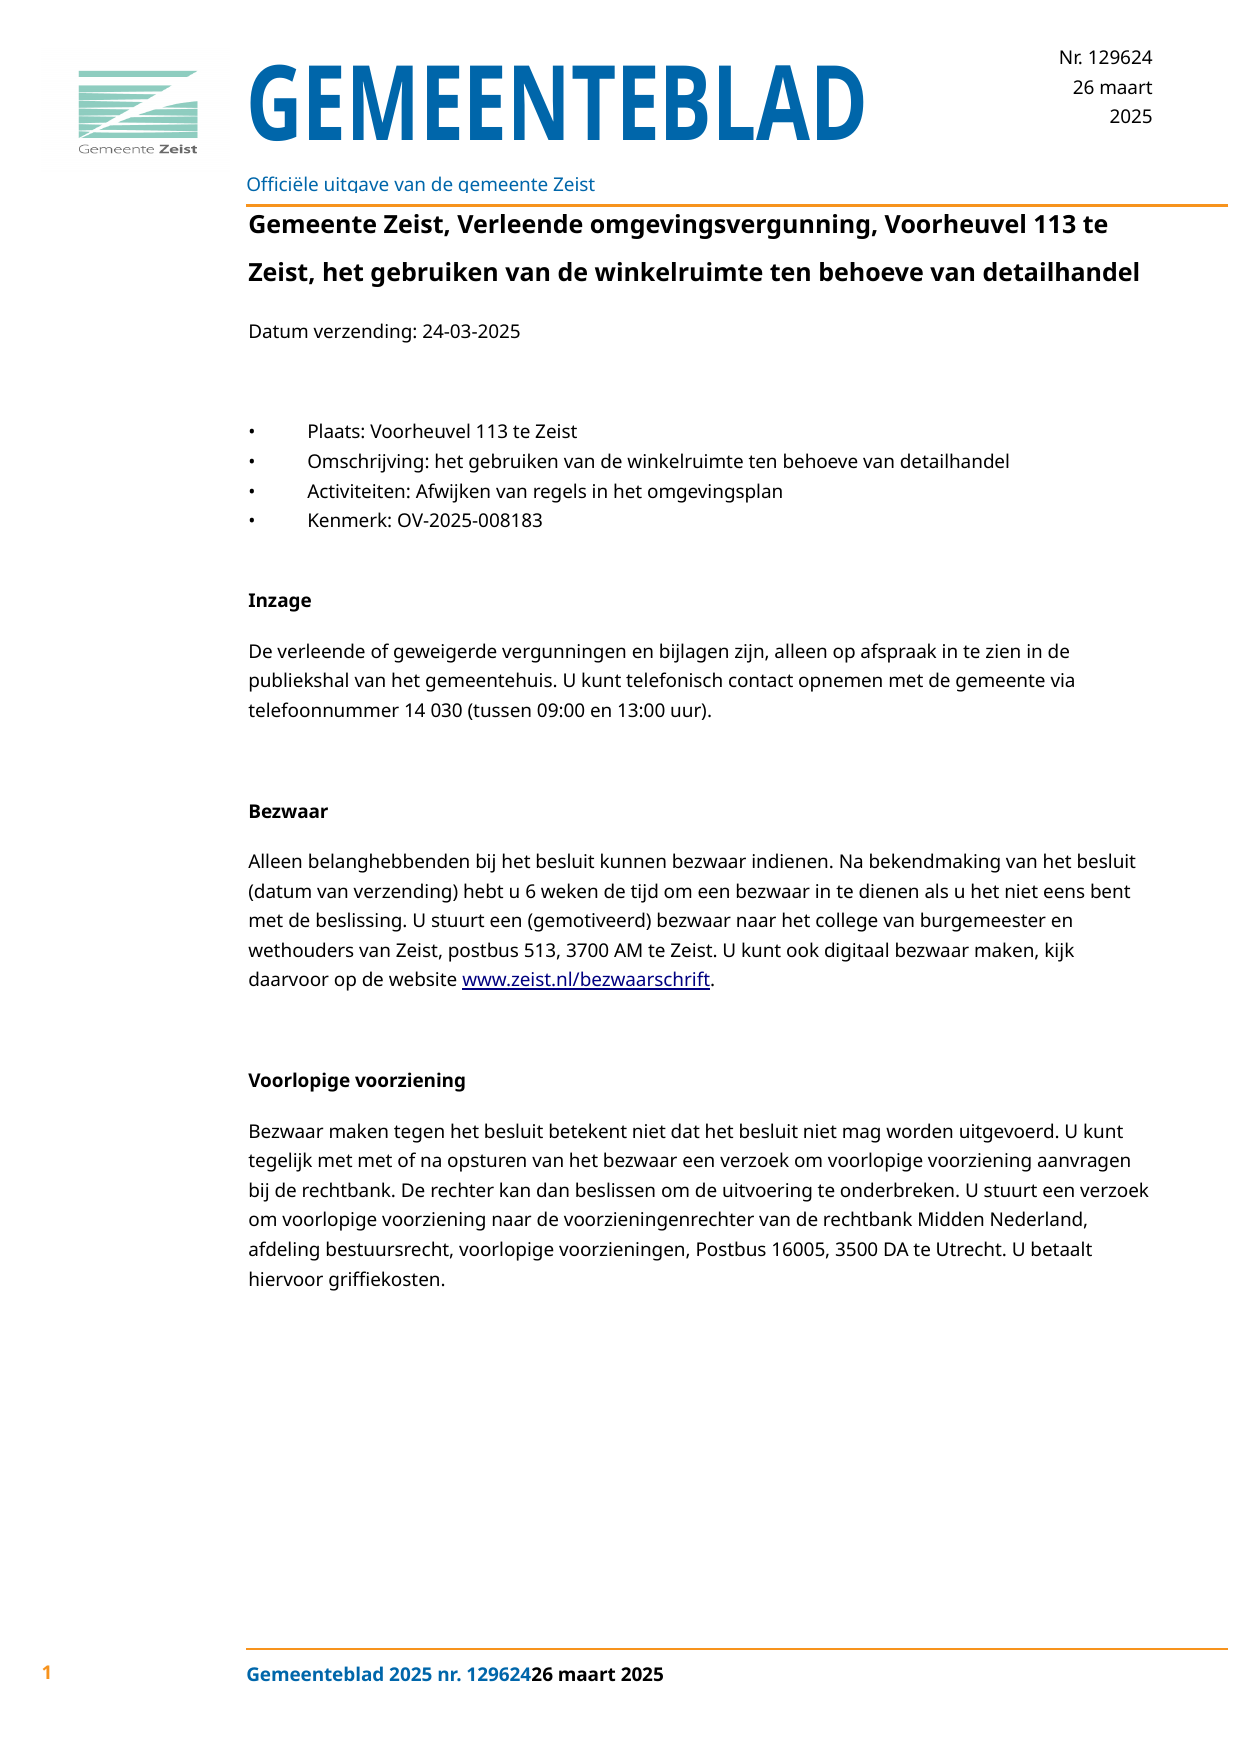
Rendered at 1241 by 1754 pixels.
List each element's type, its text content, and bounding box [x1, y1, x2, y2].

list Kenmerk: OV-2025-008183 [248, 507, 1152, 533]
text Alleen belanghebbenden bij het besluit kunnen bezwaar indienen. Na bekendmaking van het besluit (datum van verzending) hebt u 6 weken de tijd om een bezwaar in te dienen als u het niet eens bent met de beslissing. U stuurt een (gemotiveerd) bezwaar naar het college van burgemeester en wethouders van Zeist, postbus 513, 3700 AM te Zeist. U kunt ook digitaal bezwaar maken, kijk daarvoor op de website www.zeist.nl/bezwaarschrift. [248, 848, 1152, 992]
text Gemeente Zeist, Verleende omgevingsvergunning, Voorheuvel 113 te Zeist, het gebruiken van de winkelruimte ten behoeve van detailhandel [248, 207, 1152, 288]
list Activiteiten: Afwijken van regels in het omgevingsplan [248, 478, 1152, 504]
list Omschrijving: het gebruiken van de winkelruimte ten behoeve van detailhandel [248, 448, 1152, 474]
list Plaats: Voorheuvel 113 te Zeist [248, 419, 1152, 444]
text Bezwaar [248, 798, 1152, 824]
text Inzage [248, 587, 1152, 613]
text De verleende of geweigerde vergunningen en bijlagen zijn, alleen op afspraak in te zien in de publiekshal van het gemeentehuis. U kunt telefonisch contact opnemen met de gemeente via telefoonnummer 14 030 (tussen 09:00 en 13:00 uur). [248, 638, 1152, 723]
text Bezwaar maken tegen het besluit betekent niet dat het besluit niet mag worden uitgevoerd. U kunt tegelijk met met of na opsturen van het bezwaar een verzoek om voorlopige voorziening aanvragen bij de rechtbank. De rechter kan dan beslissen om de uitvoering te onderbreken. U stuurt een verzoek om voorlopige voorziening naar de voorzieningenrechter van de rechtbank Midden Nederland, afdeling bestuursrecht, voorlopige voorzieningen, Postbus 16005, 3500 DA te Utrecht. U betaalt hiervoor griffiekosten. [248, 1118, 1152, 1292]
picture [41, 47, 231, 172]
text Datum verzending: 24-03-2025 [248, 318, 1152, 344]
text Voorlopige voorziening [248, 1067, 1152, 1093]
